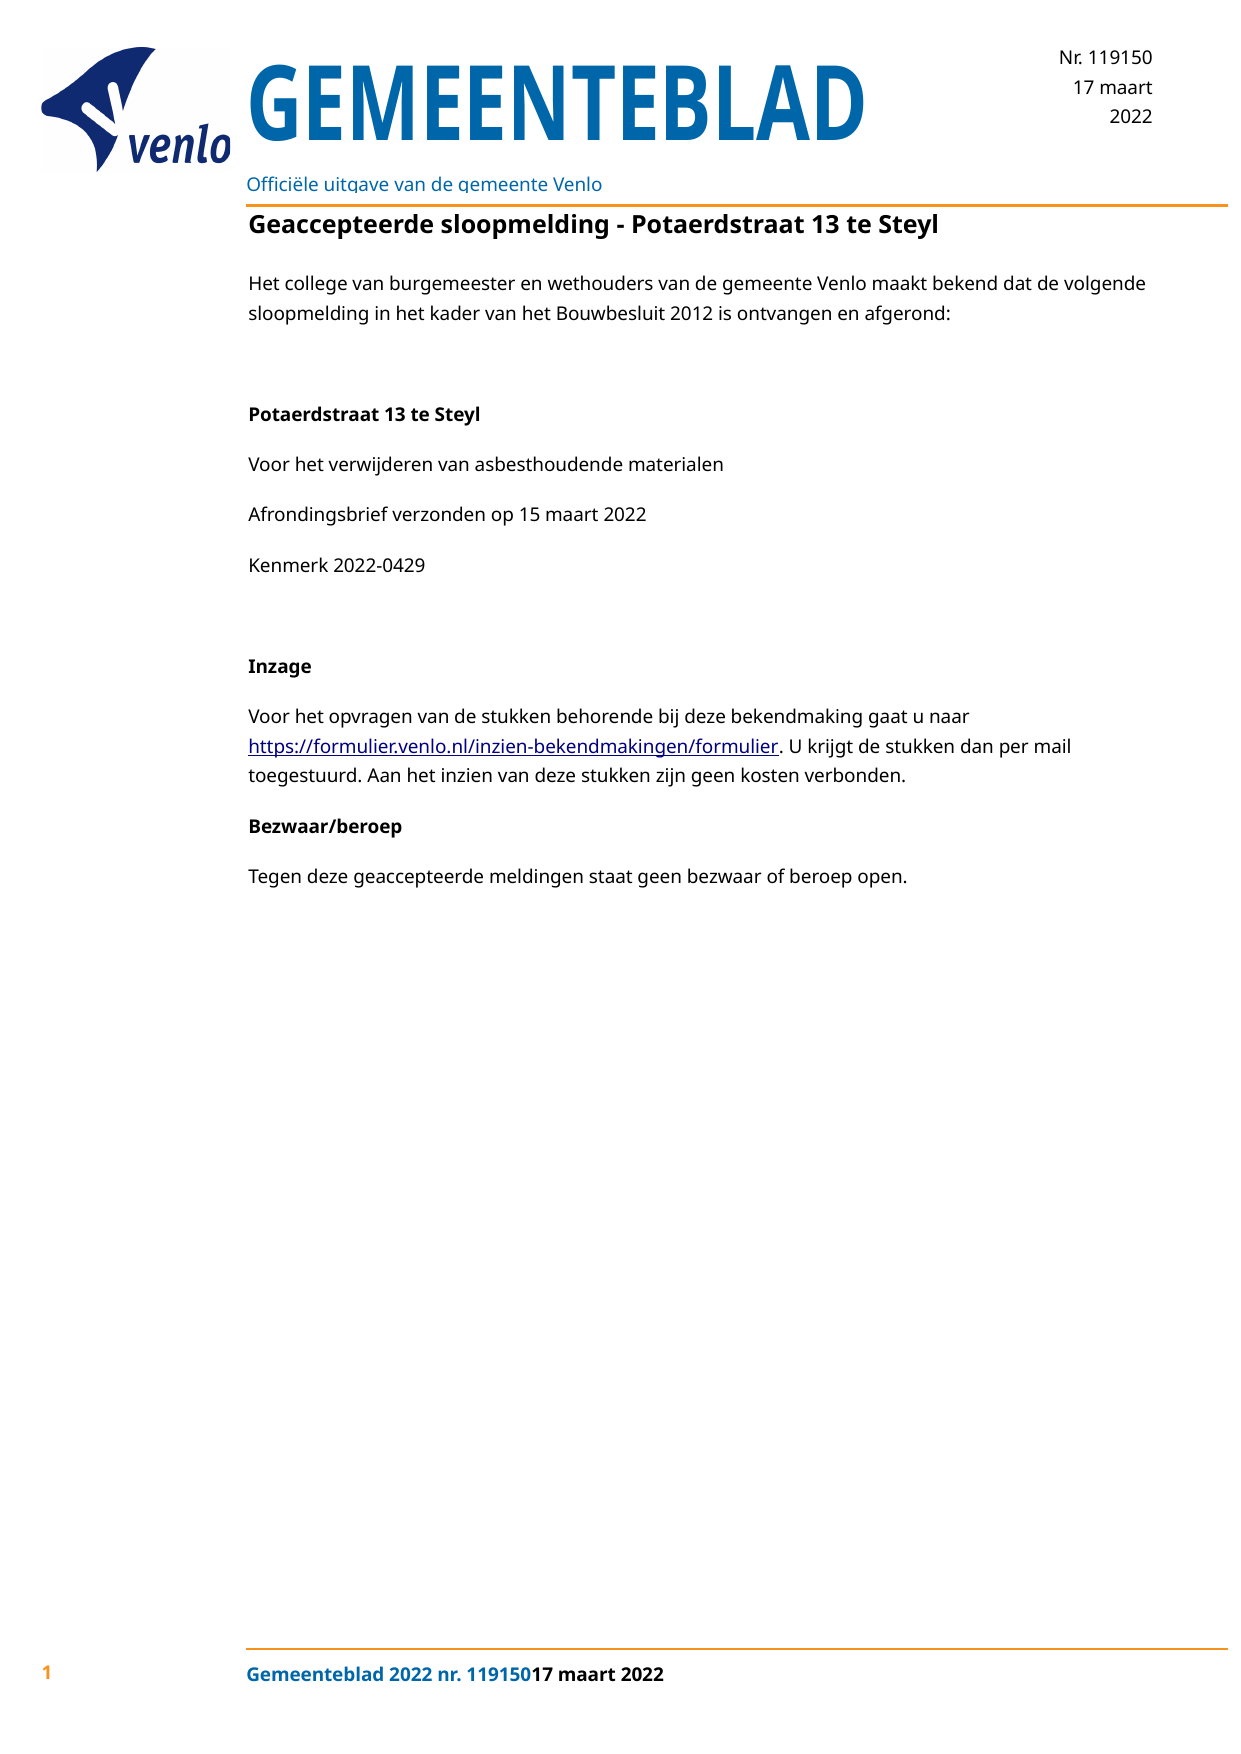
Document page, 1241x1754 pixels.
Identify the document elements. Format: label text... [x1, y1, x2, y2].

picture [41, 47, 231, 172]
text Inzage [248, 653, 1152, 678]
text Voor het opvragen van de stukken behorende bij deze bekendmaking gaat u naar https://formulier.venlo.nl/inzien-bekendmakingen/formulier. U krijgt de stukken dan per mail toegestuurd. Aan het inzien van deze stukken zijn geen kosten verbonden. [248, 703, 1152, 788]
text Bezwaar/beroep [248, 813, 1152, 838]
text Tegen deze geaccepteerde meldingen staat geen bezwaar of beroep open. [248, 863, 1152, 889]
text Potaerdstraat 13 te Steyl [248, 401, 1152, 426]
text Het college van burgemeester en wethouders van de gemeente Venlo maakt bekend dat de volgende sloopmelding in het kader van het Bouwbesluit 2012 is ontvangen en afgerond: [248, 270, 1152, 326]
text Voor het verwijderen van asbesthoudende materialen [248, 451, 1152, 477]
text Afrondingsbrief verzonden op 15 maart 2022 [248, 502, 1152, 527]
text Kenmerk 2022-0429 [248, 552, 1152, 578]
text Geaccepteerde sloopmelding - Potaerdstraat 13 te Steyl [248, 207, 1152, 241]
